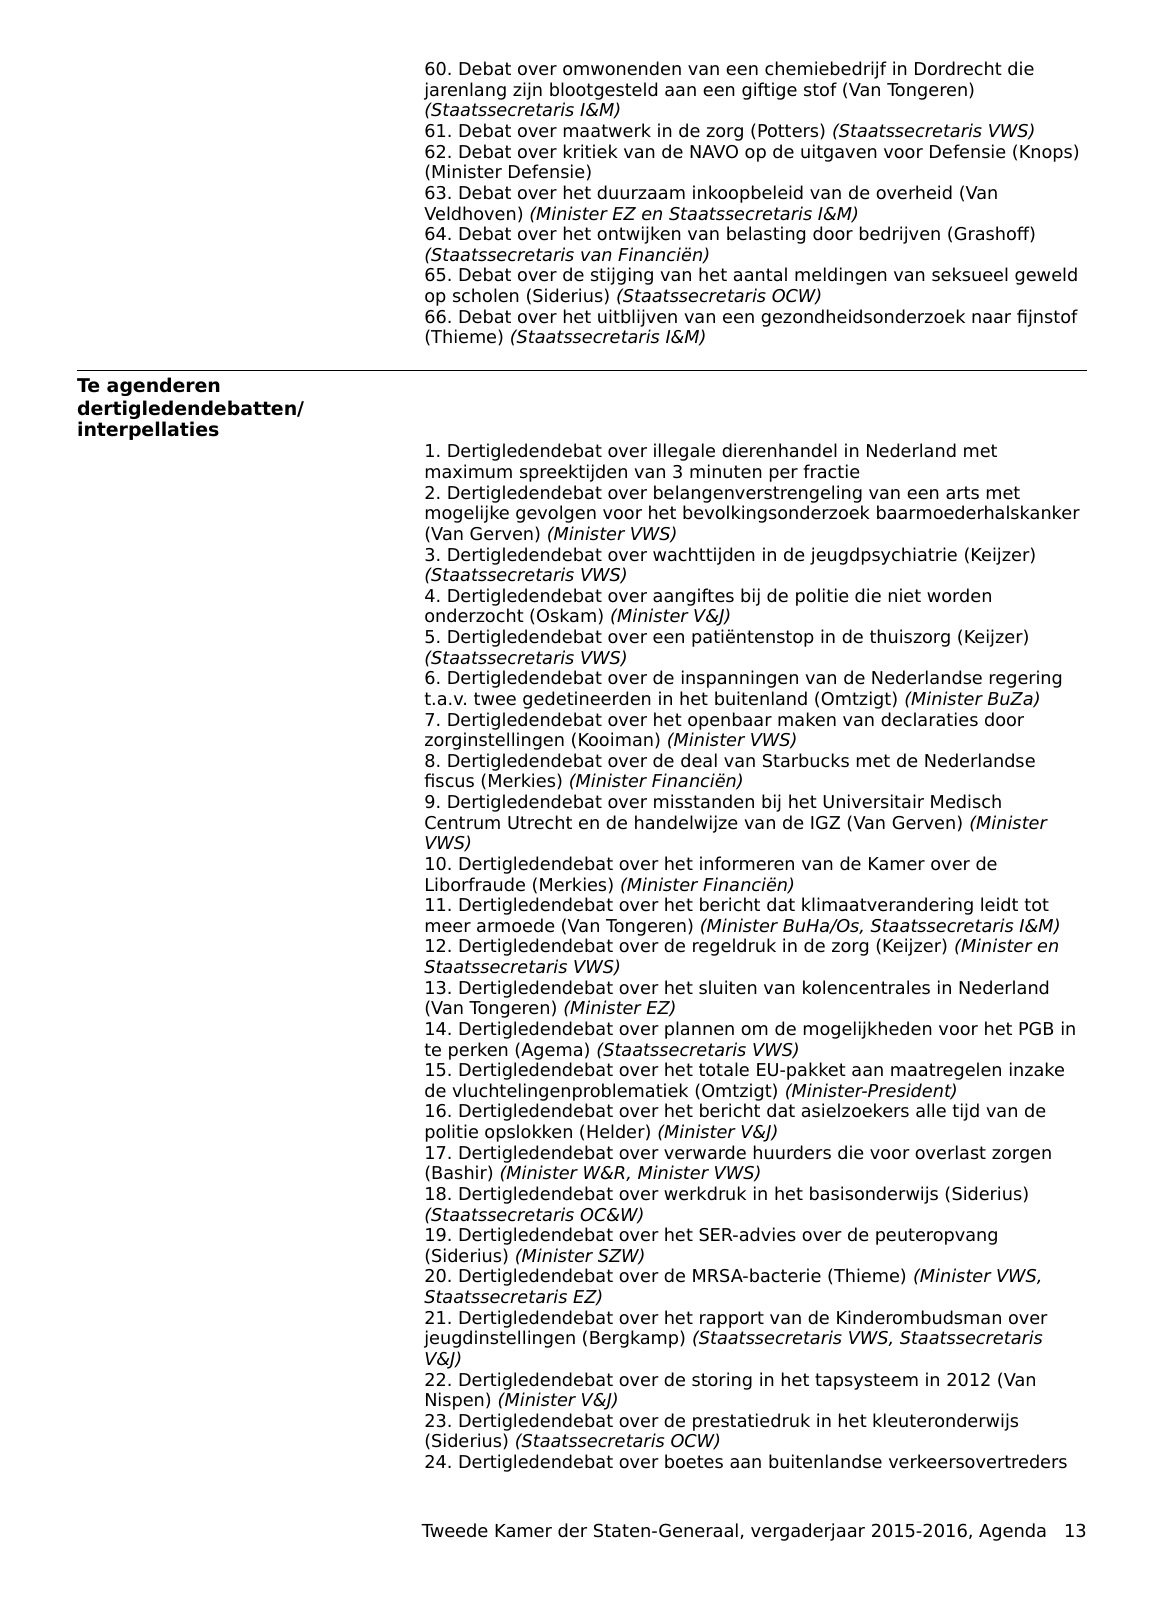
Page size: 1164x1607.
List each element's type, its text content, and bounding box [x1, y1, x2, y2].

table_cell [77, 751, 401, 792]
table_cell [77, 627, 401, 668]
table_cell [401, 751, 418, 792]
table_cell 5. Dertigledendebat over een patiëntenstop in de thuiszorg (Keijzer) (Staatssecretaris VWS) [418, 627, 1087, 668]
table_cell [401, 183, 418, 224]
table_cell [401, 854, 418, 895]
table_header [401, 371, 418, 441]
table_cell 15. Dertigledendebat over het totale EU-pakket aan maatregelen inzake de vluchtelingenproblematiek (Omtzigt) (Minister-President) [418, 1060, 1087, 1101]
table_cell [401, 59, 418, 121]
table_cell [77, 483, 401, 544]
table_cell 21. Dertigledendebat over het rapport van de Kinderombudsman over jeugdinstellingen (Bergkamp) (Staatssecretaris VWS, Staatssecretaris V&J) [418, 1308, 1087, 1369]
table_cell 13. Dertigledendebat over het sluiten van kolencentrales in Nederland (Van Tongeren) (Minister EZ) [418, 978, 1087, 1019]
table_cell [77, 1452, 401, 1473]
table_cell [401, 142, 418, 183]
table_header [418, 371, 1087, 441]
table_cell [77, 792, 401, 854]
table_cell [401, 265, 418, 307]
table_cell 2. Dertigledendebat over belangenverstrengeling van een arts met mogelijke gevolgen voor het bevolkingsonderzoek baarmoederhalskanker (Van Gerven) (Minister VWS) [418, 483, 1087, 544]
table_cell [77, 1370, 401, 1411]
table_cell [401, 121, 418, 142]
table_cell [401, 545, 418, 586]
table_cell [401, 1060, 418, 1101]
table_cell [401, 1452, 418, 1473]
table_cell [77, 1184, 401, 1225]
table_cell [401, 792, 418, 854]
table_cell [77, 224, 401, 265]
table_cell 61. Debat over maatwerk in de zorg (Potters) (Staatssecretaris VWS) [418, 121, 1087, 142]
table_cell [77, 441, 401, 483]
table_cell 64. Debat over het ontwijken van belasting door bedrijven (Grashoff) (Staatssecretaris van Financiën) [418, 224, 1087, 265]
table_cell 62. Debat over kritiek van de NAVO op de uitgaven voor Defensie (Knops) (Minister Defensie) [418, 142, 1087, 183]
table_cell [401, 1101, 418, 1143]
table_cell 23. Dertigledendebat over de prestatiedruk in het kleuteronderwijs (Siderius) (Staatssecretaris OCW) [418, 1411, 1087, 1452]
table_cell [401, 1370, 418, 1411]
table_cell [77, 668, 401, 709]
table_cell [77, 1266, 401, 1308]
table_cell [77, 710, 401, 751]
table_cell [401, 307, 418, 348]
table_cell [401, 1184, 418, 1225]
table_cell 60. Debat over omwonenden van een chemiebedrijf in Dordrecht die jarenlang zijn blootgesteld aan een giftige stof (Van Tongeren) (Staatssecretaris I&M) [418, 59, 1087, 121]
table_cell 3. Dertigledendebat over wachttijden in de jeugdpsychiatrie (Keijzer) (Staatssecretaris VWS) [418, 545, 1087, 586]
table_cell [77, 1308, 401, 1369]
table_cell [77, 142, 401, 183]
table_cell 14. Dertigledendebat over plannen om de mogelijkheden voor het PGB in te perken (Agema) (Staatssecretaris VWS) [418, 1019, 1087, 1060]
table_cell 10. Dertigledendebat over het informeren van de Kamer over de Liborfraude (Merkies) (Minister Financiën) [418, 854, 1087, 895]
table_header Te agenderen dertigledendebatten/ interpellaties [77, 371, 401, 441]
table_cell [77, 59, 401, 121]
table_cell [77, 936, 401, 978]
table_cell [401, 1308, 418, 1369]
table_cell 19. Dertigledendebat over het SER-advies over de peuteropvang (Siderius) (Minister SZW) [418, 1225, 1087, 1266]
table_cell 12. Dertigledendebat over de regeldruk in de zorg (Keijzer) (Minister en Staatssecretaris VWS) [418, 936, 1087, 978]
table_cell [401, 710, 418, 751]
table_cell [77, 1060, 401, 1101]
table_cell [77, 265, 401, 307]
table_cell 63. Debat over het duurzaam inkoopbeleid van de overheid (Van Veldhoven) (Minister EZ en Staatssecretaris I&M) [418, 183, 1087, 224]
table_cell [77, 545, 401, 586]
table_cell [77, 1411, 401, 1452]
table_cell [401, 441, 418, 483]
table_cell [77, 1225, 401, 1266]
table_cell [77, 854, 401, 895]
table_cell [401, 1143, 418, 1184]
table_cell 16. Dertigledendebat over het bericht dat asielzoekers alle tijd van de politie opslokken (Helder) (Minister V&J) [418, 1101, 1087, 1143]
table_cell 20. Dertigledendebat over de MRSA-bacterie (Thieme) (Minister VWS, Staatssecretaris EZ) [418, 1266, 1087, 1308]
table_cell [77, 307, 401, 348]
table_cell [77, 1101, 401, 1143]
table_cell [401, 978, 418, 1019]
table_cell 66. Debat over het uitblijven van een gezondheidsonderzoek naar fijnstof (Thieme) (Staatssecretaris I&M) [418, 307, 1087, 348]
table_cell [401, 936, 418, 978]
table_cell [401, 895, 418, 936]
table_cell [77, 183, 401, 224]
table_cell 4. Dertigledendebat over aangiftes bij de politie die niet worden onderzocht (Oskam) (Minister V&J) [418, 586, 1087, 627]
table_cell 22. Dertigledendebat over de storing in het tapsysteem in 2012 (Van Nispen) (Minister V&J) [418, 1370, 1087, 1411]
table_cell [401, 483, 418, 544]
table_cell [401, 1225, 418, 1266]
table_cell [77, 978, 401, 1019]
table_cell 7. Dertigledendebat over het openbaar maken van declaraties door zorginstellingen (Kooiman) (Minister VWS) [418, 710, 1087, 751]
table_cell [401, 1266, 418, 1308]
table_cell 17. Dertigledendebat over verwarde huurders die voor overlast zorgen (Bashir) (Minister W&R, Minister VWS) [418, 1143, 1087, 1184]
table_cell [77, 895, 401, 936]
table_cell 24. Dertigledendebat over boetes aan buitenlandse verkeersovertreders [418, 1452, 1087, 1473]
table_cell 8. Dertigledendebat over de deal van Starbucks met de Nederlandse fiscus (Merkies) (Minister Financiën) [418, 751, 1087, 792]
table_cell 6. Dertigledendebat over de inspanningen van de Nederlandse regering t.a.v. twee gedetineerden in het buitenland (Omtzigt) (Minister BuZa) [418, 668, 1087, 709]
table_cell 18. Dertigledendebat over werkdruk in het basisonderwijs (Siderius) (Staatssecretaris OC&W) [418, 1184, 1087, 1225]
table_cell [401, 224, 418, 265]
table_cell 1. Dertigledendebat over illegale dierenhandel in Nederland met maximum spreektijden van 3 minuten per fractie [418, 441, 1087, 483]
table_cell [77, 1143, 401, 1184]
table_cell [401, 627, 418, 668]
table_cell [401, 1019, 418, 1060]
table_cell [77, 586, 401, 627]
table_cell [77, 121, 401, 142]
table_cell [401, 586, 418, 627]
table_cell 65. Debat over de stijging van het aantal meldingen van seksueel geweld op scholen (Siderius) (Staatssecretaris OCW) [418, 265, 1087, 307]
table_cell [401, 668, 418, 709]
table_cell 9. Dertigledendebat over misstanden bij het Universitair Medisch Centrum Utrecht en de handelwijze van de IGZ (Van Gerven) (Minister VWS) [418, 792, 1087, 854]
table_cell [401, 1411, 418, 1452]
table_cell [77, 1019, 401, 1060]
table_cell 11. Dertigledendebat over het bericht dat klimaatverandering leidt tot meer armoede (Van Tongeren) (Minister BuHa/Os, Staatssecretaris I&M) [418, 895, 1087, 936]
